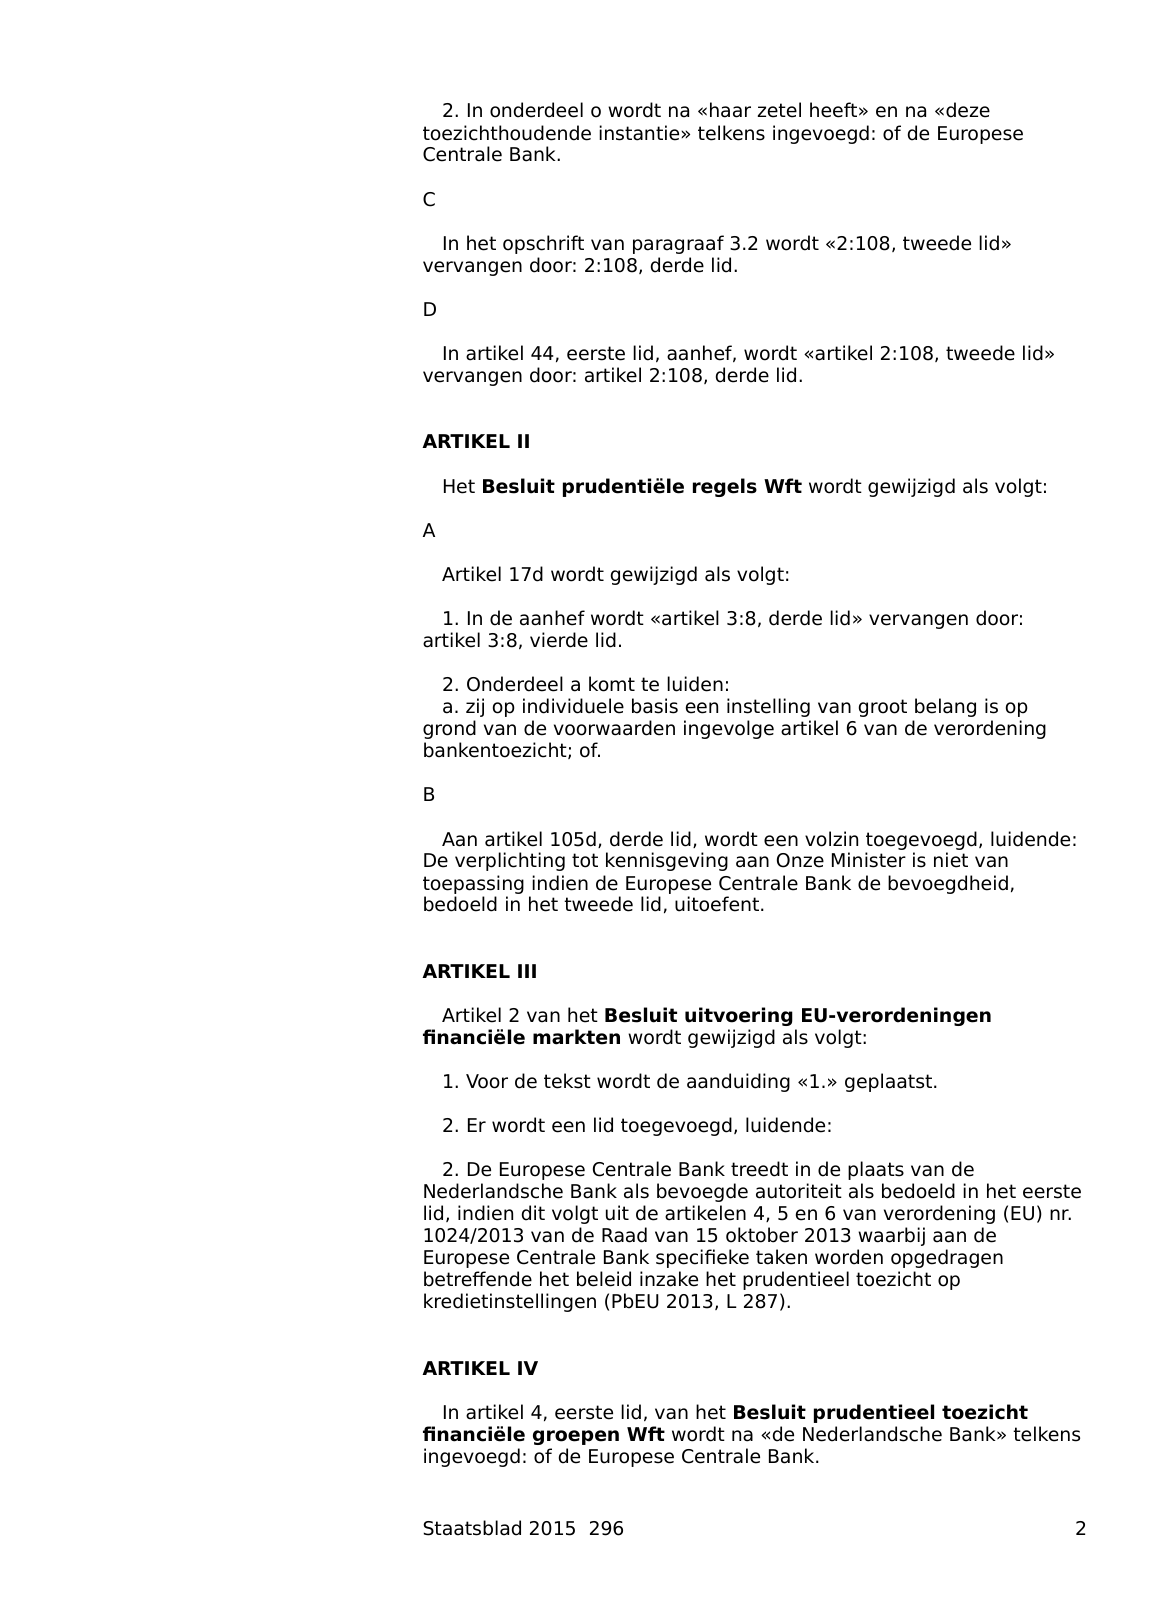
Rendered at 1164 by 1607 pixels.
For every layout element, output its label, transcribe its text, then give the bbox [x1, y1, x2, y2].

subtitle ARTIKEL II [422, 431, 1087, 453]
text 2. De Europese Centrale Bank treedt in de plaats van de Nederlandsche Bank als bevoegde autoriteit als bedoeld in het eerste lid, indien dit volgt uit de artikelen 4, 5 en 6 van verordening (EU) nr. 1024/2013 van de Raad van 15 oktober 2013 waarbij aan de Europese Centrale Bank specifieke taken worden opgedragen betreffende het beleid inzake het prudentieel toezicht op kredietinstellingen (PbEU 2013, L 287). [422, 1159, 1087, 1313]
text B [422, 784, 1087, 806]
text Aan artikel 105d, derde lid, wordt een volzin toegevoegd, luidende: De verplichting tot kennisgeving aan Onze Minister is niet van toepassing indien de Europese Centrale Bank de bevoegdheid, bedoeld in het tweede lid, uitoefent. [422, 828, 1087, 916]
text In artikel 4, eerste lid, van het Besluit prudentieel toezicht financiële groepen Wft wordt na «de Nederlandsche Bank» telkens ingevoegd: of de Europese Centrale Bank. [422, 1402, 1087, 1468]
text D [422, 299, 1087, 321]
text A [422, 520, 1087, 542]
text Artikel 2 van het Besluit uitvoering EU-verordeningen financiële markten wordt gewijzigd als volgt: [422, 1005, 1087, 1049]
text C [422, 188, 1087, 211]
text a. zij op individuele basis een instelling van groot belang is op grond van de voorwaarden ingevolge artikel 6 van de verordening bankentoezicht; of. [422, 696, 1087, 762]
text 2. Onderdeel a komt te luiden: [422, 674, 1087, 696]
text In het opschrift van paragraaf 3.2 wordt «2:108, tweede lid» vervangen door: 2:108, derde lid. [422, 233, 1087, 277]
text Artikel 17d wordt gewijzigd als volgt: [422, 564, 1087, 586]
text Het Besluit prudentiële regels Wft wordt gewijzigd als volgt: [422, 476, 1087, 497]
text 2. In onderdeel o wordt na «haar zetel heeft» en na «deze toezichthoudende instantie» telkens ingevoegd: of de Europese Centrale Bank. [422, 100, 1087, 166]
text 1. In de aanhef wordt «artikel 3:8, derde lid» vervangen door: artikel 3:8, vierde lid. [422, 608, 1087, 652]
text In artikel 44, eerste lid, aanhef, wordt «artikel 2:108, tweede lid» vervangen door: artikel 2:108, derde lid. [422, 343, 1087, 387]
text 1. Voor de tekst wordt de aanduiding «1.» geplaatst. [422, 1071, 1087, 1093]
text 2. Er wordt een lid toegevoegd, luidende: [422, 1115, 1087, 1137]
subtitle ARTIKEL III [422, 961, 1087, 983]
subtitle ARTIKEL IV [422, 1358, 1087, 1379]
